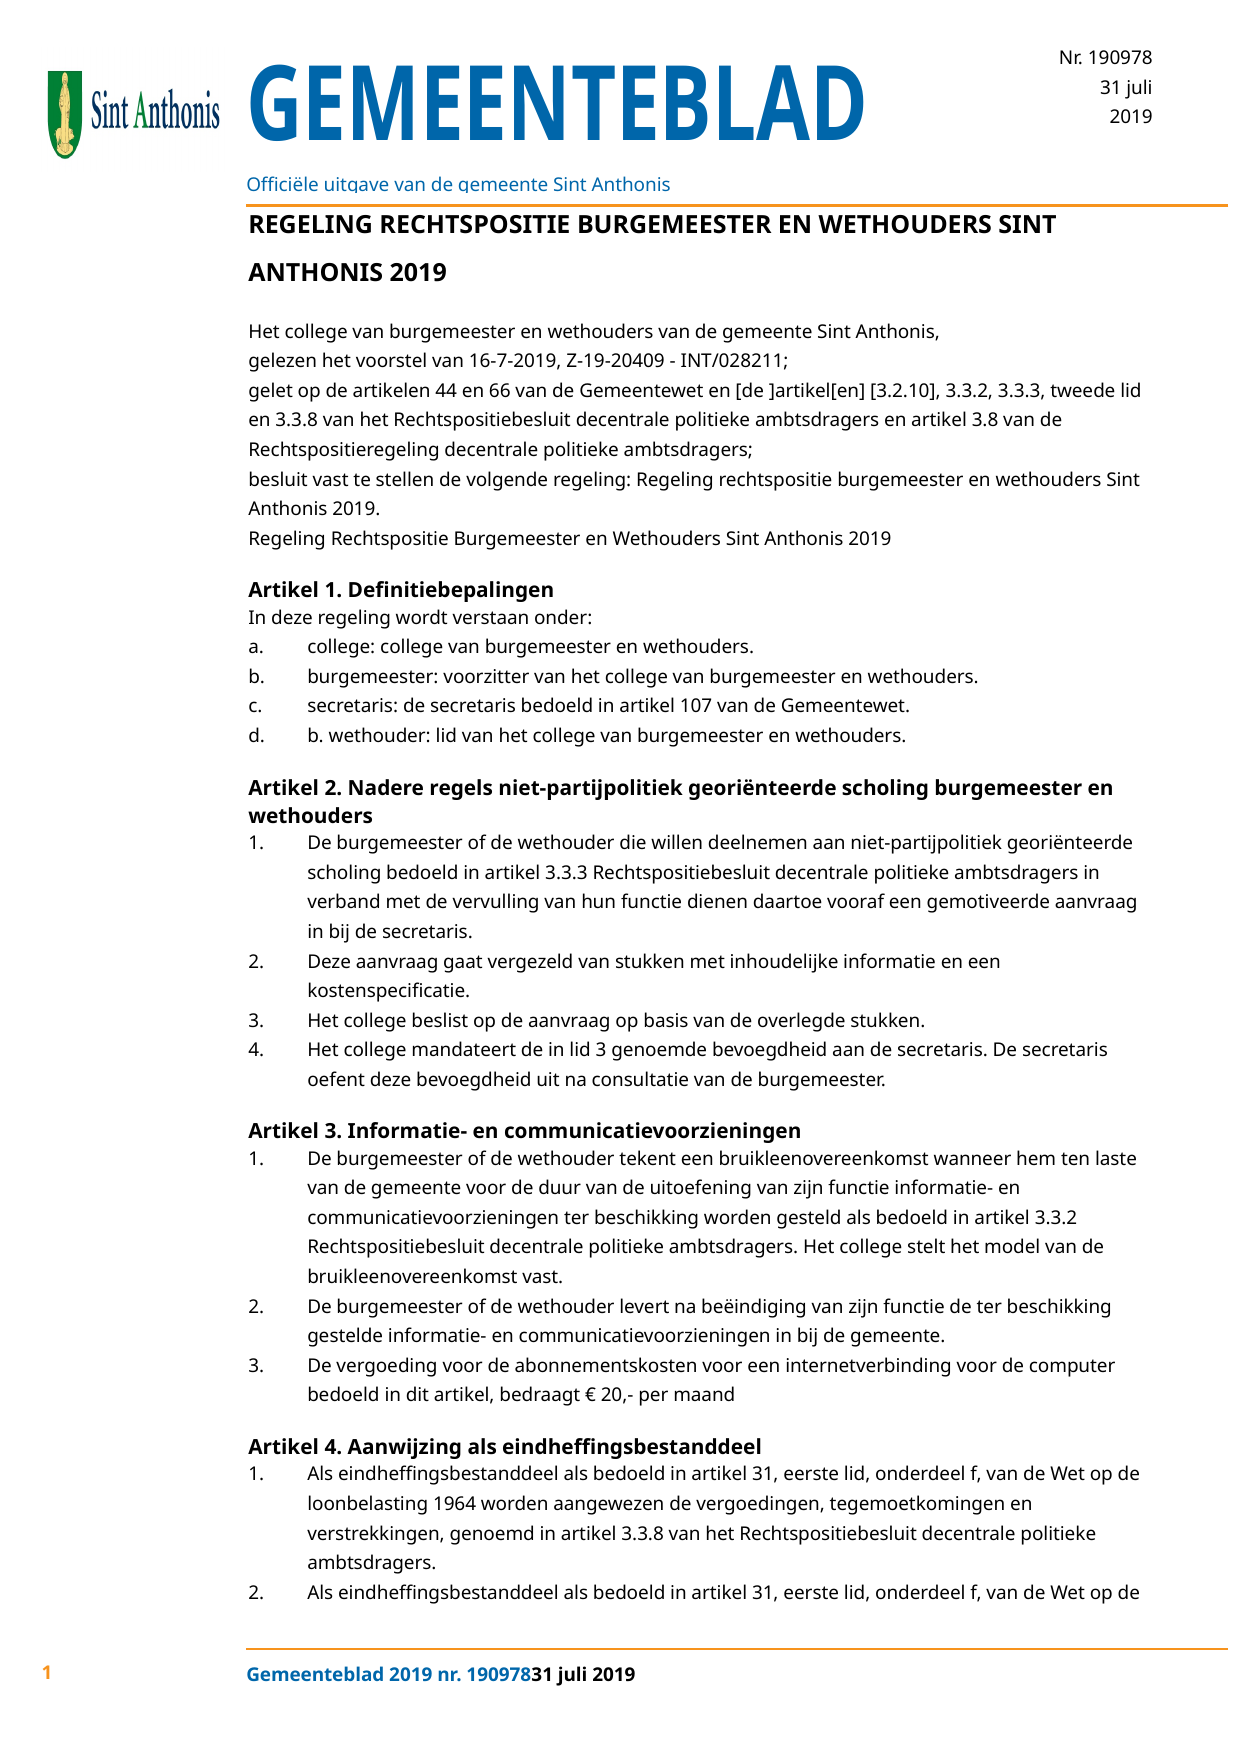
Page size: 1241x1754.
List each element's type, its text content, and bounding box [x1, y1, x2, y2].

list De vergoeding voor de abonnementskosten voor een internetverbinding voor de computer bedoeld in dit artikel, bedraagt € 20,- per maand [248, 1352, 1152, 1407]
list Deze aanvraag gaat vergezeld van stukken met inhoudelijke informatie en een kostenspecificatie. [248, 948, 1152, 1003]
text gelezen het voorstel van 16-7-2019, Z-19-20409 - INT/028211; [248, 347, 1152, 373]
text In deze regeling wordt verstaan onder: [248, 604, 1152, 629]
text Artikel 2. Nadere regels niet-partijpolitiek georiënteerde scholing burgemeester en wethouders [248, 773, 1152, 829]
picture [41, 47, 231, 172]
text gelet op de artikelen 44 en 66 van de Gemeentewet en [de ]artikel[en] [3.2.10], 3.3.2, 3.3.3, tweede lid en 3.3.8 van het Rechtspositiebesluit decentrale politieke ambtsdragers en artikel 3.8 van de Rechtspositieregeling decentrale politieke ambtsdragers; [248, 377, 1152, 462]
list Het college mandateert de in lid 3 genoemde bevoegdheid aan de secretaris. De secretaris oefent deze bevoegdheid uit na consultatie van de burgemeester. [248, 1037, 1152, 1092]
list De burgemeester of de wethouder die willen deelnemen aan niet-partijpolitiek georiënteerde scholing bedoeld in artikel 3.3.3 Rechtspositiebesluit decentrale politieke ambtsdragers in verband met de vervulling van hun functie dienen daartoe vooraf een gemotiveerde aanvraag in bij de secretaris. [248, 829, 1152, 944]
text Artikel 3. Informatie- en communicatievoorzieningen [248, 1117, 1152, 1145]
text Artikel 1. Definitiebepalingen [248, 575, 1152, 604]
list De burgemeester of de wethouder tekent een bruikleenovereenkomst wanneer hem ten laste van de gemeente voor de duur van de uitoefening van zijn functie informatie- en communicatievoorzieningen ter beschikking worden gesteld als bedoeld in artikel 3.3.2 Rechtspositiebesluit decentrale politieke ambtsdragers. Het college stelt het model van de bruikleenovereenkomst vast. [248, 1145, 1152, 1289]
text Het college van burgemeester en wethouders van de gemeente Sint Anthonis, [248, 318, 1152, 344]
list Als eindheffingsbestanddeel als bedoeld in artikel 31, eerste lid, onderdeel f, van de Wet op de loonbelasting 1964 worden aangewezen de vergoedingen, tegemoetkomingen en verstrekkingen, genoemd in artikel 3.3.8 van het Rechtspositiebesluit decentrale politieke ambtsdragers. [248, 1461, 1152, 1575]
list Als eindheffingsbestanddeel als bedoeld in artikel 31, eerste lid, onderdeel f, van de Wet op de [248, 1579, 1152, 1604]
list secretaris: de secretaris bedoeld in artikel 107 van de Gemeentewet. [248, 693, 1152, 718]
list b. wethouder: lid van het college van burgemeester en wethouders. [248, 722, 1152, 748]
text REGELING RECHTSPOSITIE BURGEMEESTER EN WETHOUDERS SINT ANTHONIS 2019 [248, 207, 1152, 288]
text besluit vast te stellen de volgende regeling: Regeling rechtspositie burgemeester en wethouders Sint Anthonis 2019. [248, 466, 1152, 521]
list burgemeester: voorzitter van het college van burgemeester en wethouders. [248, 663, 1152, 689]
list college: college van burgemeester en wethouders. [248, 633, 1152, 659]
list Het college beslist op de aanvraag op basis van de overlegde stukken. [248, 1007, 1152, 1033]
list De burgemeester of de wethouder levert na beëindiging van zijn functie de ter beschikking gestelde informatie- en communicatievoorzieningen in bij de gemeente. [248, 1293, 1152, 1348]
text Artikel 4. Aanwijzing als eindheffingsbestanddeel [248, 1432, 1152, 1461]
text Regeling Rechtspositie Burgemeester en Wethouders Sint Anthonis 2019 [248, 525, 1152, 551]
